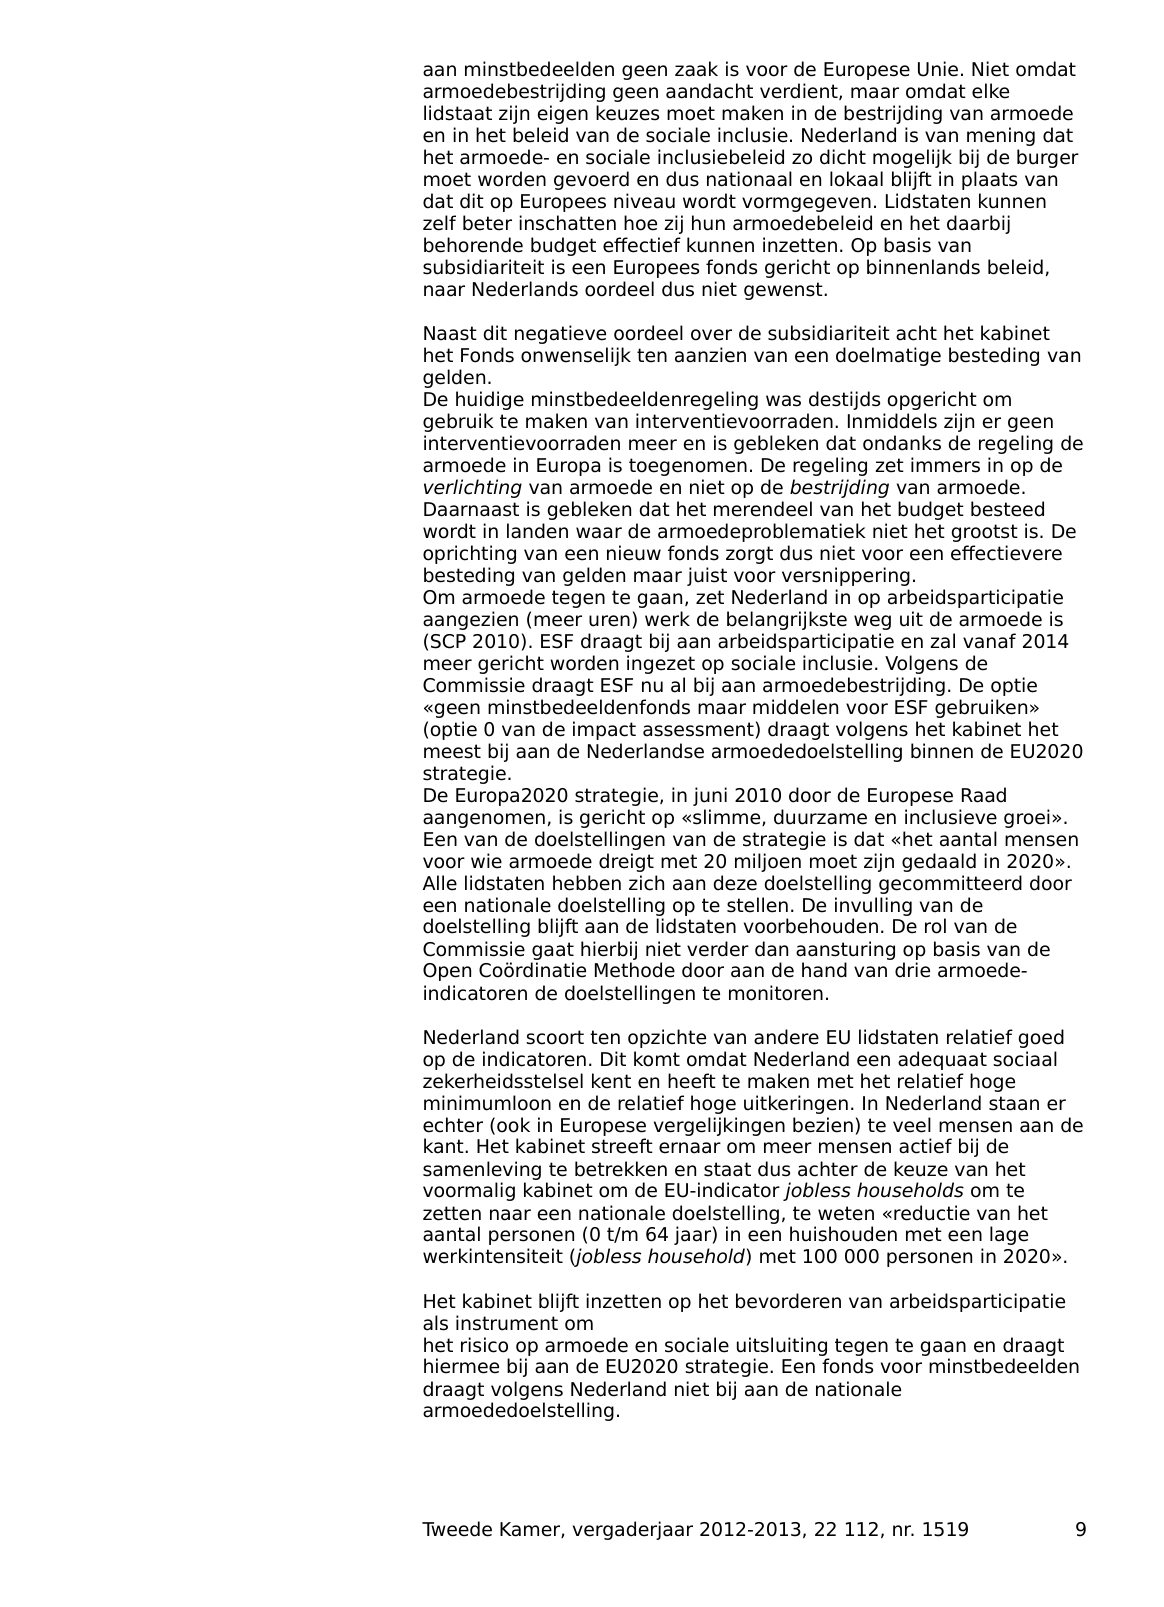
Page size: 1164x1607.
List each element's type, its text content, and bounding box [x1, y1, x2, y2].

text het risico op armoede en sociale uitsluiting tegen te gaan en draagt hiermee bij aan de EU2020 strategie. Een fonds voor minstbedeelden draagt volgens Nederland niet bij aan de nationale armoededoelstelling. [422, 1334, 1087, 1422]
text Om armoede tegen te gaan, zet Nederland in op arbeidsparticipatie aangezien (meer uren) werk de belangrijkste weg uit de armoede is (SCP 2010). ESF draagt bij aan arbeidsparticipatie en zal vanaf 2014 meer gericht worden ingezet op sociale inclusie. Volgens de Commissie draagt ESF nu al bij aan armoedebestrijding. De optie «geen minstbedeeldenfonds maar middelen voor ESF gebruiken» (optie 0 van de impact assessment) draagt volgens het kabinet het meest bij aan de Nederlandse armoededoelstelling binnen de EU2020 strategie. [422, 587, 1087, 784]
text De huidige minstbedeeldenregeling was destijds opgericht om gebruik te maken van interventievoorraden. Inmiddels zijn er geen interventievoorraden meer en is gebleken dat ondanks de regeling de armoede in Europa is toegenomen. De regeling zet immers in op de verlichting van armoede en niet op de bestrijding van armoede. Daarnaast is gebleken dat het merendeel van het budget besteed wordt in landen waar de armoedeproblematiek niet het grootst is. De oprichting van een nieuw fonds zorgt dus niet voor een effectievere besteding van gelden maar juist voor versnippering. [422, 389, 1087, 587]
text Nederland scoort ten opzichte van andere EU lidstaten relatief goed op de indicatoren. Dit komt omdat Nederland een adequaat sociaal zekerheidsstelsel kent en heeft te maken met het relatief hoge minimumloon en de relatief hoge uitkeringen. In Nederland staan er echter (ook in Europese vergelijkingen bezien) te veel mensen aan de kant. Het kabinet streeft ernaar om meer mensen actief bij de samenleving te betrekken en staat dus achter de keuze van het voormalig kabinet om de EU-indicator jobless households om te zetten naar een nationale doelstelling, te weten «reductie van het aantal personen (0 t/m 64 jaar) in een huishouden met een lage werkintensiteit (jobless household) met 100 000 personen in 2020». [422, 1027, 1087, 1268]
text aan minstbedeelden geen zaak is voor de Europese Unie. Niet omdat armoedebestrijding geen aandacht verdient, maar omdat elke lidstaat zijn eigen keuzes moet maken in de bestrijding van armoede en in het beleid van de sociale inclusie. Nederland is van mening dat het armoede- en sociale inclusiebeleid zo dicht mogelijk bij de burger moet worden gevoerd en dus nationaal en lokaal blijft in plaats van dat dit op Europees niveau wordt vormgegeven. Lidstaten kunnen zelf beter inschatten hoe zij hun armoedebeleid en het daarbij behorende budget effectief kunnen inzetten. Op basis van subsidiariteit is een Europees fonds gericht op binnenlands beleid, naar Nederlands oordeel dus niet gewenst. [422, 59, 1087, 301]
text De Europa2020 strategie, in juni 2010 door de Europese Raad aangenomen, is gericht op «slimme, duurzame en inclusieve groei». Een van de doelstellingen van de strategie is dat «het aantal mensen voor wie armoede dreigt met 20 miljoen moet zijn gedaald in 2020». Alle lidstaten hebben zich aan deze doelstelling gecommitteerd door een nationale doelstelling op te stellen. De invulling van de doelstelling blijft aan de lidstaten voorbehouden. De rol van de Commissie gaat hierbij niet verder dan aansturing op basis van de Open Coördinatie Methode door aan de hand van drie armoede-indicatoren de doelstellingen te monitoren. [422, 784, 1087, 1004]
text Het kabinet blijft inzetten op het bevorderen van arbeidsparticipatie als instrument om [422, 1291, 1087, 1334]
text Naast dit negatieve oordeel over de subsidiariteit acht het kabinet het Fonds onwenselijk ten aanzien van een doelmatige besteding van gelden. [422, 323, 1087, 389]
